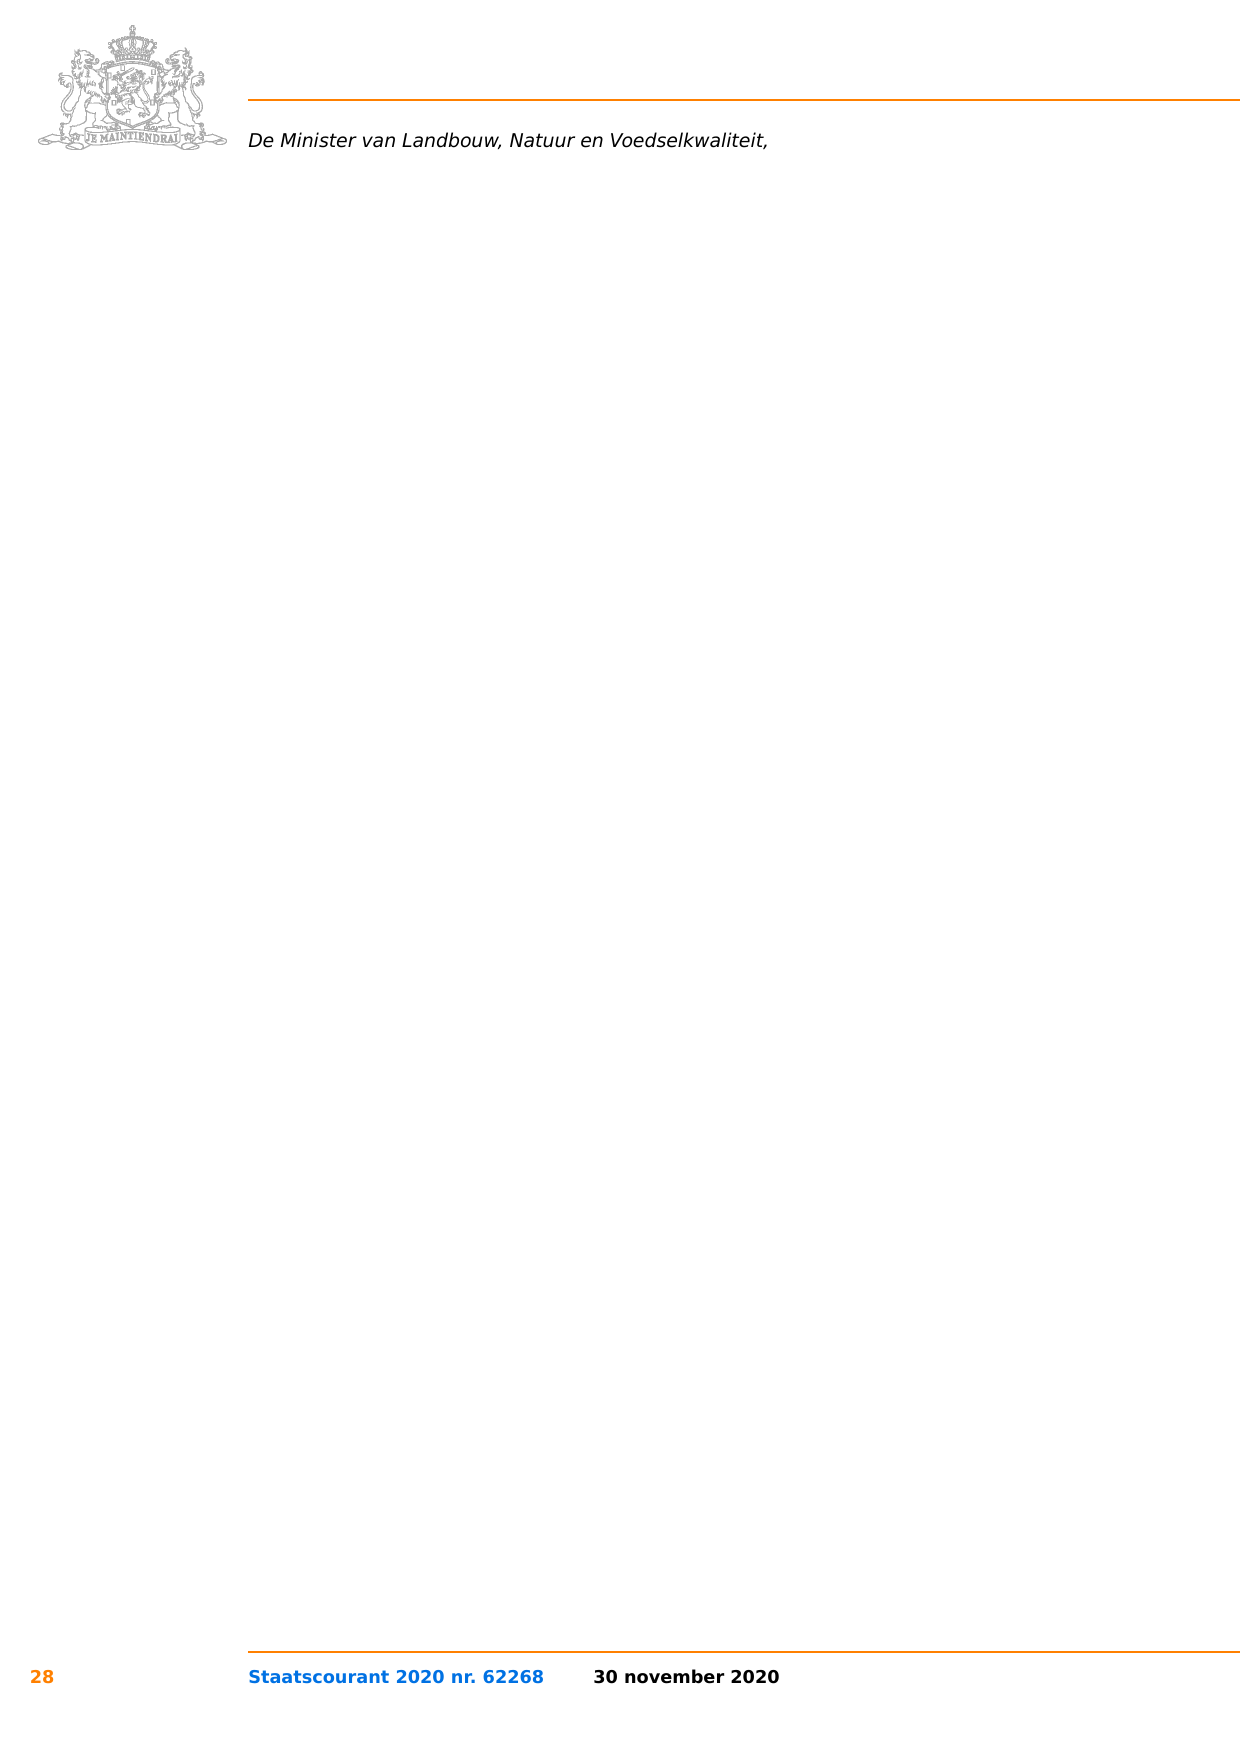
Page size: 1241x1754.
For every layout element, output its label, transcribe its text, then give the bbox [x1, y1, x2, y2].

text De Minister van Landbouw, Natuur en Voedselkwaliteit, [248, 130, 1163, 152]
picture [38, 25, 227, 150]
